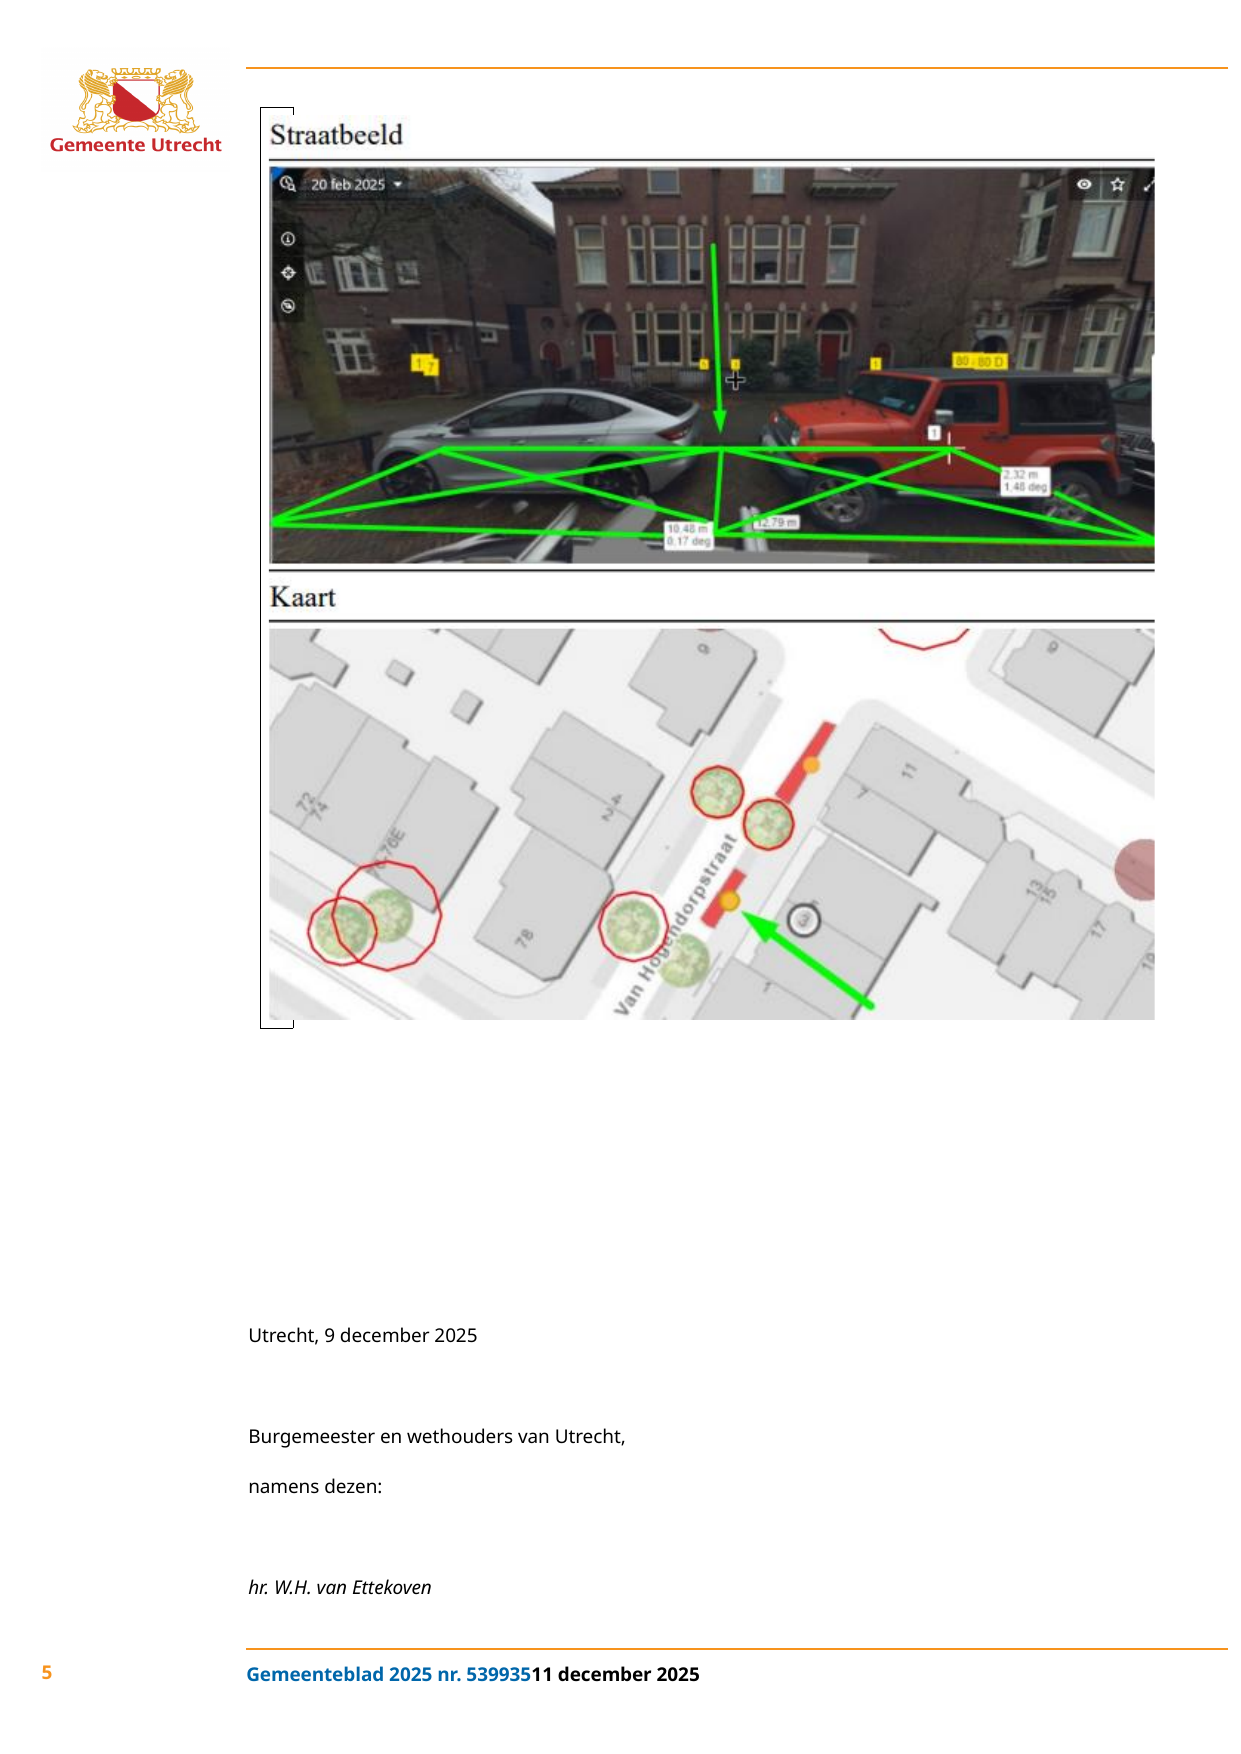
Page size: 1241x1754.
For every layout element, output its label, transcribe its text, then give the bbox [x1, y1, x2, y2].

picture [41, 47, 231, 172]
text Burgemeester en wethouders van Utrecht, [248, 1423, 1152, 1449]
text hr. W.H. van Ettekoven [248, 1574, 1152, 1600]
picture [268, 115, 1155, 1020]
text Utrecht, 9 december 2025 [248, 1322, 1152, 1348]
text namens dezen: [248, 1474, 1152, 1499]
